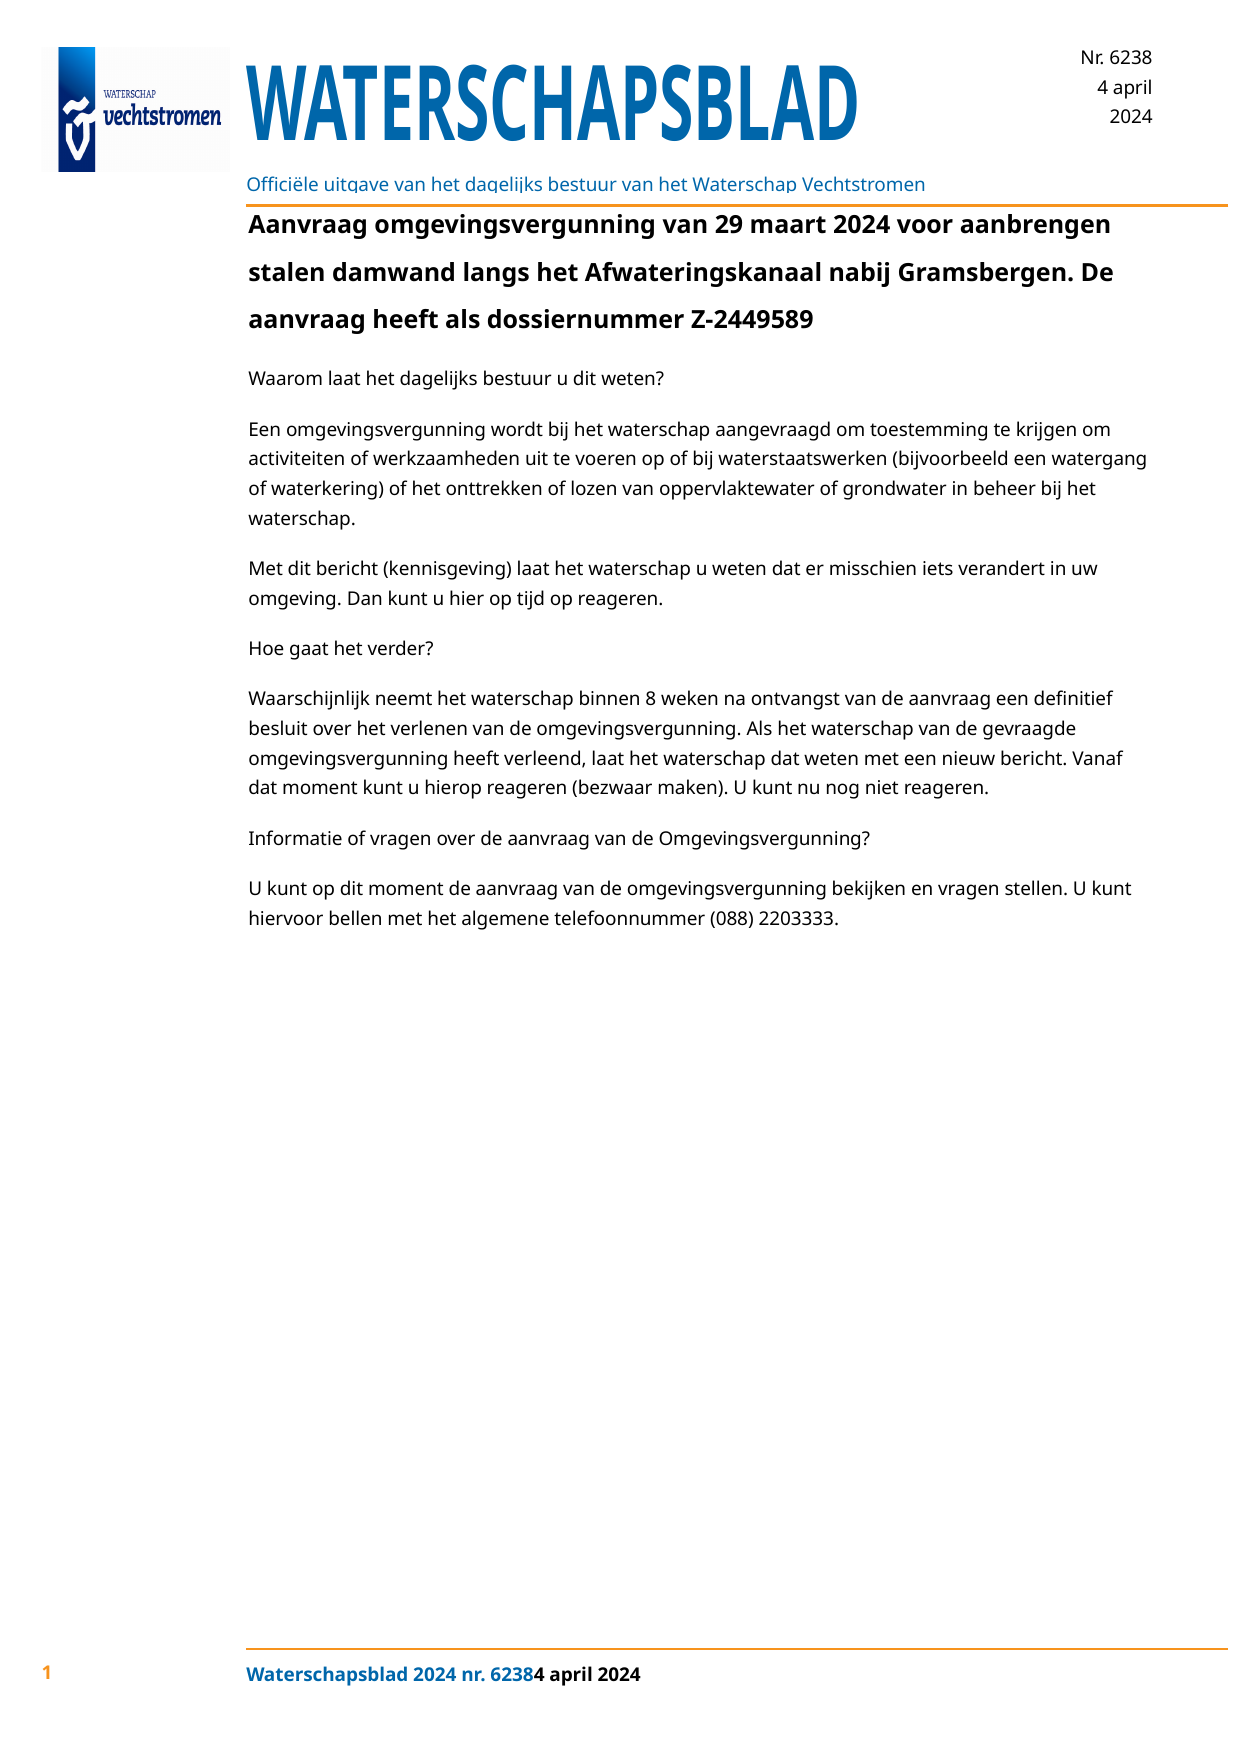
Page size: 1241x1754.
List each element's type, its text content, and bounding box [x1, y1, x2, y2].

text U kunt op dit moment de aanvraag van de omgevingsvergunning bekijken en vragen stellen. U kunt hiervoor bellen met het algemene telefoonnummer (088) 2203333. [248, 875, 1152, 930]
text Een omgevingsvergunning wordt bij het waterschap aangevraagd om toestemming te krijgen om activiteiten of werkzaamheden uit te voeren op of bij waterstaatswerken (bijvoorbeeld een watergang of waterkering) of het onttrekken of lozen van oppervlaktewater of grondwater in beheer bij het waterschap. [248, 416, 1152, 530]
picture [41, 47, 231, 172]
text Waarom laat het dagelijks bestuur u dit weten? [248, 366, 1152, 391]
text Waarschijnlijk neemt het waterschap binnen 8 weken na ontvangst van de aanvraag een definitief besluit over het verlenen van de omgevingsvergunning. Als het waterschap van de gevraagde omgevingsvergunning heeft verleend, laat het waterschap dat weten met een nieuw bericht. Vanaf dat moment kunt u hierop reageren (bezwaar maken). U kunt nu nog niet reageren. [248, 686, 1152, 800]
text Aanvraag omgevingsvergunning van 29 maart 2024 voor aanbrengen stalen damwand langs het Afwateringskanaal nabij Gramsbergen. De aanvraag heeft als dossiernummer Z-2449589 [248, 207, 1152, 336]
text Informatie of vragen over de aanvraag van de Omgevingsvergunning? [248, 825, 1152, 850]
text Hoe gaat het verder? [248, 635, 1152, 661]
text Met dit bericht (kennisgeving) laat het waterschap u weten dat er misschien iets verandert in uw omgeving. Dan kunt u hier op tijd op reageren. [248, 555, 1152, 610]
